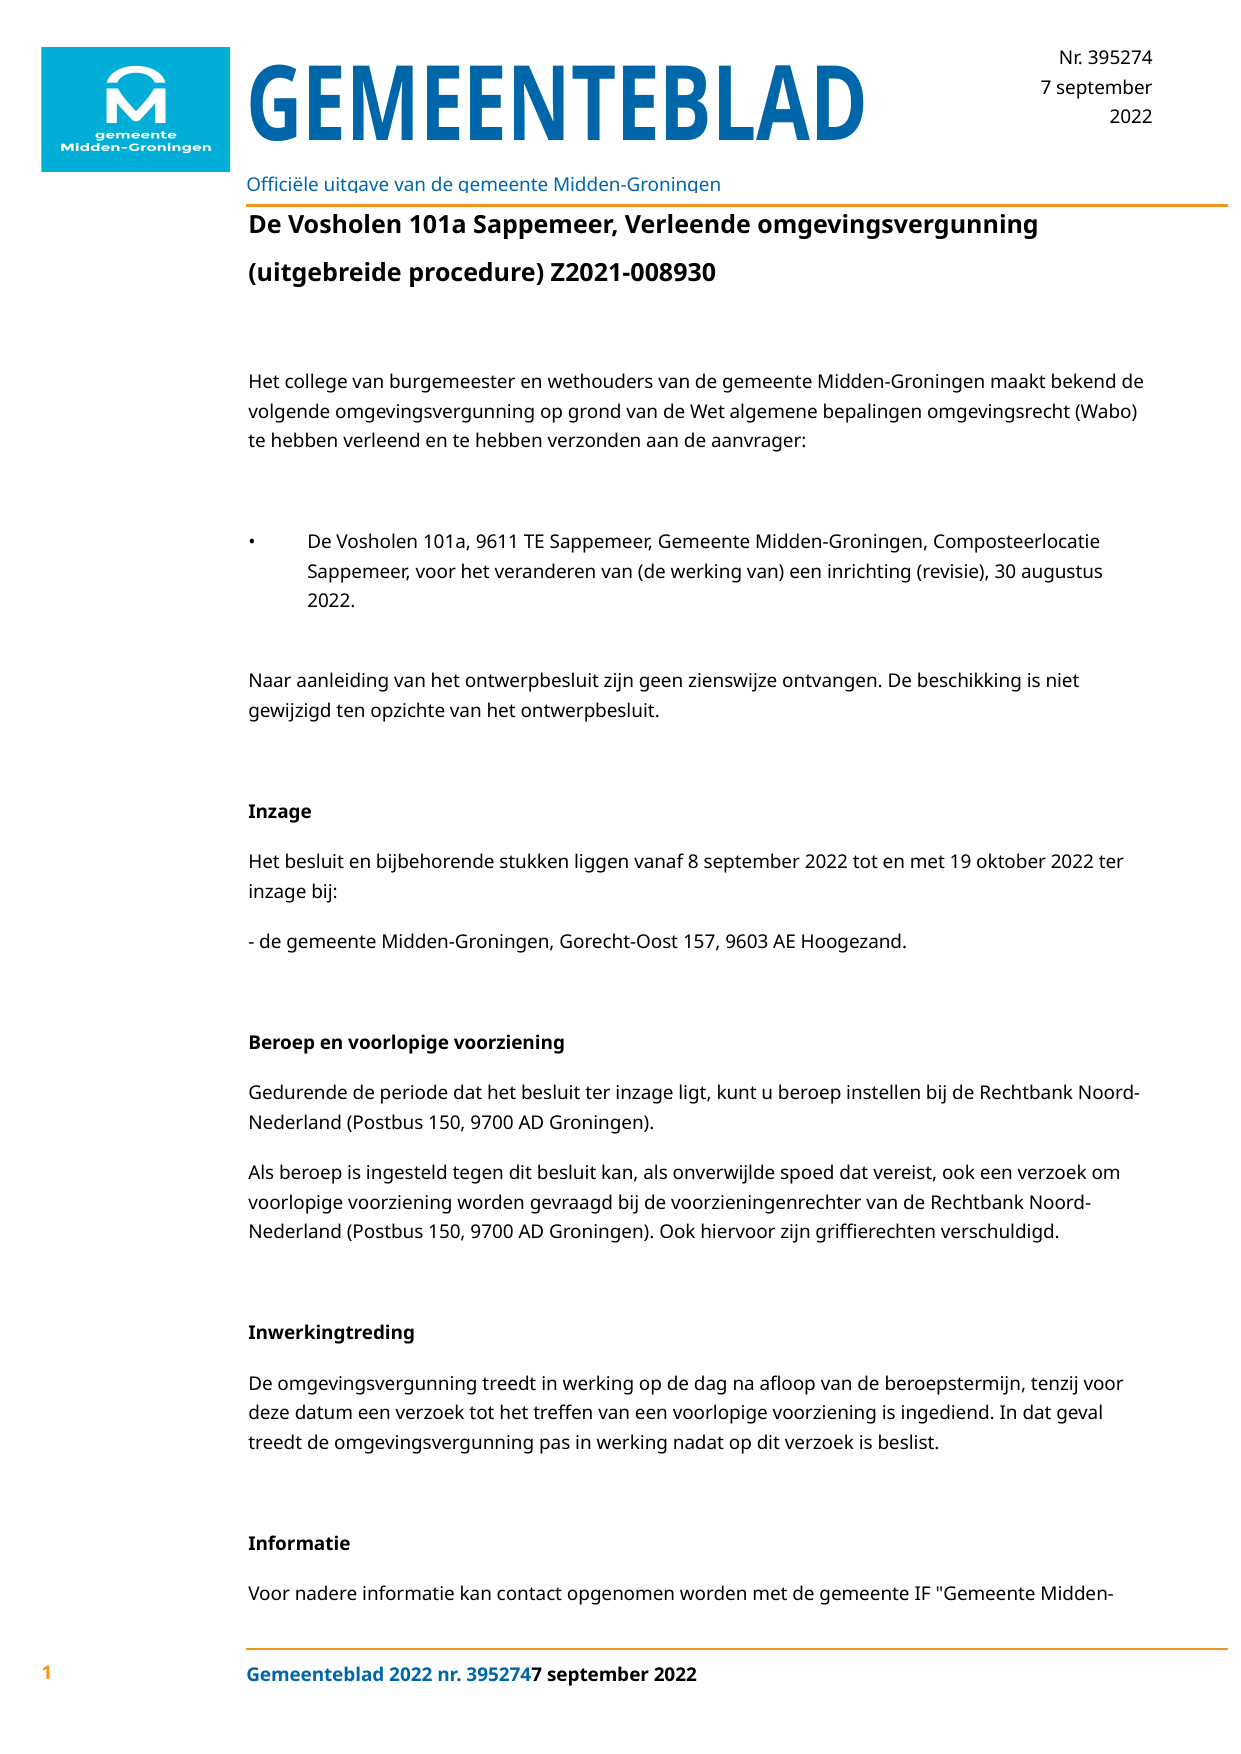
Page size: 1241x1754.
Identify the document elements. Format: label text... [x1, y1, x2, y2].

text Als beroep is ingesteld tegen dit besluit kan, als onverwijlde spoed dat vereist, ook een verzoek om voorlopige voorziening worden gevraagd bij de voorzieningenrechter van de Rechtbank Noord-Nederland (Postbus 150, 9700 AD Groningen). Ook hiervoor zijn griffierechten verschuldigd. [248, 1159, 1152, 1244]
text Informatie [248, 1530, 1152, 1556]
text Inwerkingtreding [248, 1319, 1152, 1345]
list De Vosholen 101a, 9611 TE Sappemeer, Gemeente Midden-Groningen, Composteerlocatie Sappemeer, voor het veranderen van (de werking van) een inrichting (revisie), 30 augustus 2022. [248, 528, 1152, 613]
text - de gemeente Midden-Groningen, Gorecht-Oost 157, 9603 AE Hoogezand. [248, 928, 1152, 954]
text Het college van burgemeester en wethouders van de gemeente Midden-Groningen maakt bekend de volgende omgevingsvergunning op grond van de Wet algemene bepalingen omgevingsrecht (Wabo) te hebben verleend en te hebben verzonden aan de aanvrager: [248, 368, 1152, 453]
text Het besluit en bijbehorende stukken liggen vanaf 8 september 2022 tot en met 19 oktober 2022 ter inzage bij: [248, 848, 1152, 904]
text Naar aanleiding van het ontwerpbesluit zijn geen zienswijze ontvangen. De beschikking is niet gewijzigd ten opzichte van het ontwerpbesluit. [248, 667, 1152, 723]
picture [184, 146, 190, 153]
picture [107, 89, 165, 122]
text Voor nadere informatie kan contact opgenomen worden met de gemeente IF "Gemeente Midden- [248, 1580, 1152, 1606]
text Inzage [248, 798, 1152, 824]
text De omgevingsvergunning treedt in werking op de dag na afloop van de beroepstermijn, tenzij voor deze datum een verzoek tot het treffen van een voorlopige voorziening is ingediend. In dat geval treedt de omgevingsvergunning pas in werking nadat op dit verzoek is beslist. [248, 1370, 1152, 1455]
text De Vosholen 101a Sappemeer, Verleende omgevingsvergunning (uitgebreide procedure) Z2021-008930 [248, 207, 1152, 288]
picture [108, 66, 164, 82]
text Beroep en voorlopige voorziening [248, 1029, 1152, 1055]
text Gedurende de periode dat het besluit ter inzage ligt, kunt u beroep instellen bij de Rechtbank Noord-Nederland (Postbus 150, 9700 AD Groningen). [248, 1079, 1152, 1135]
